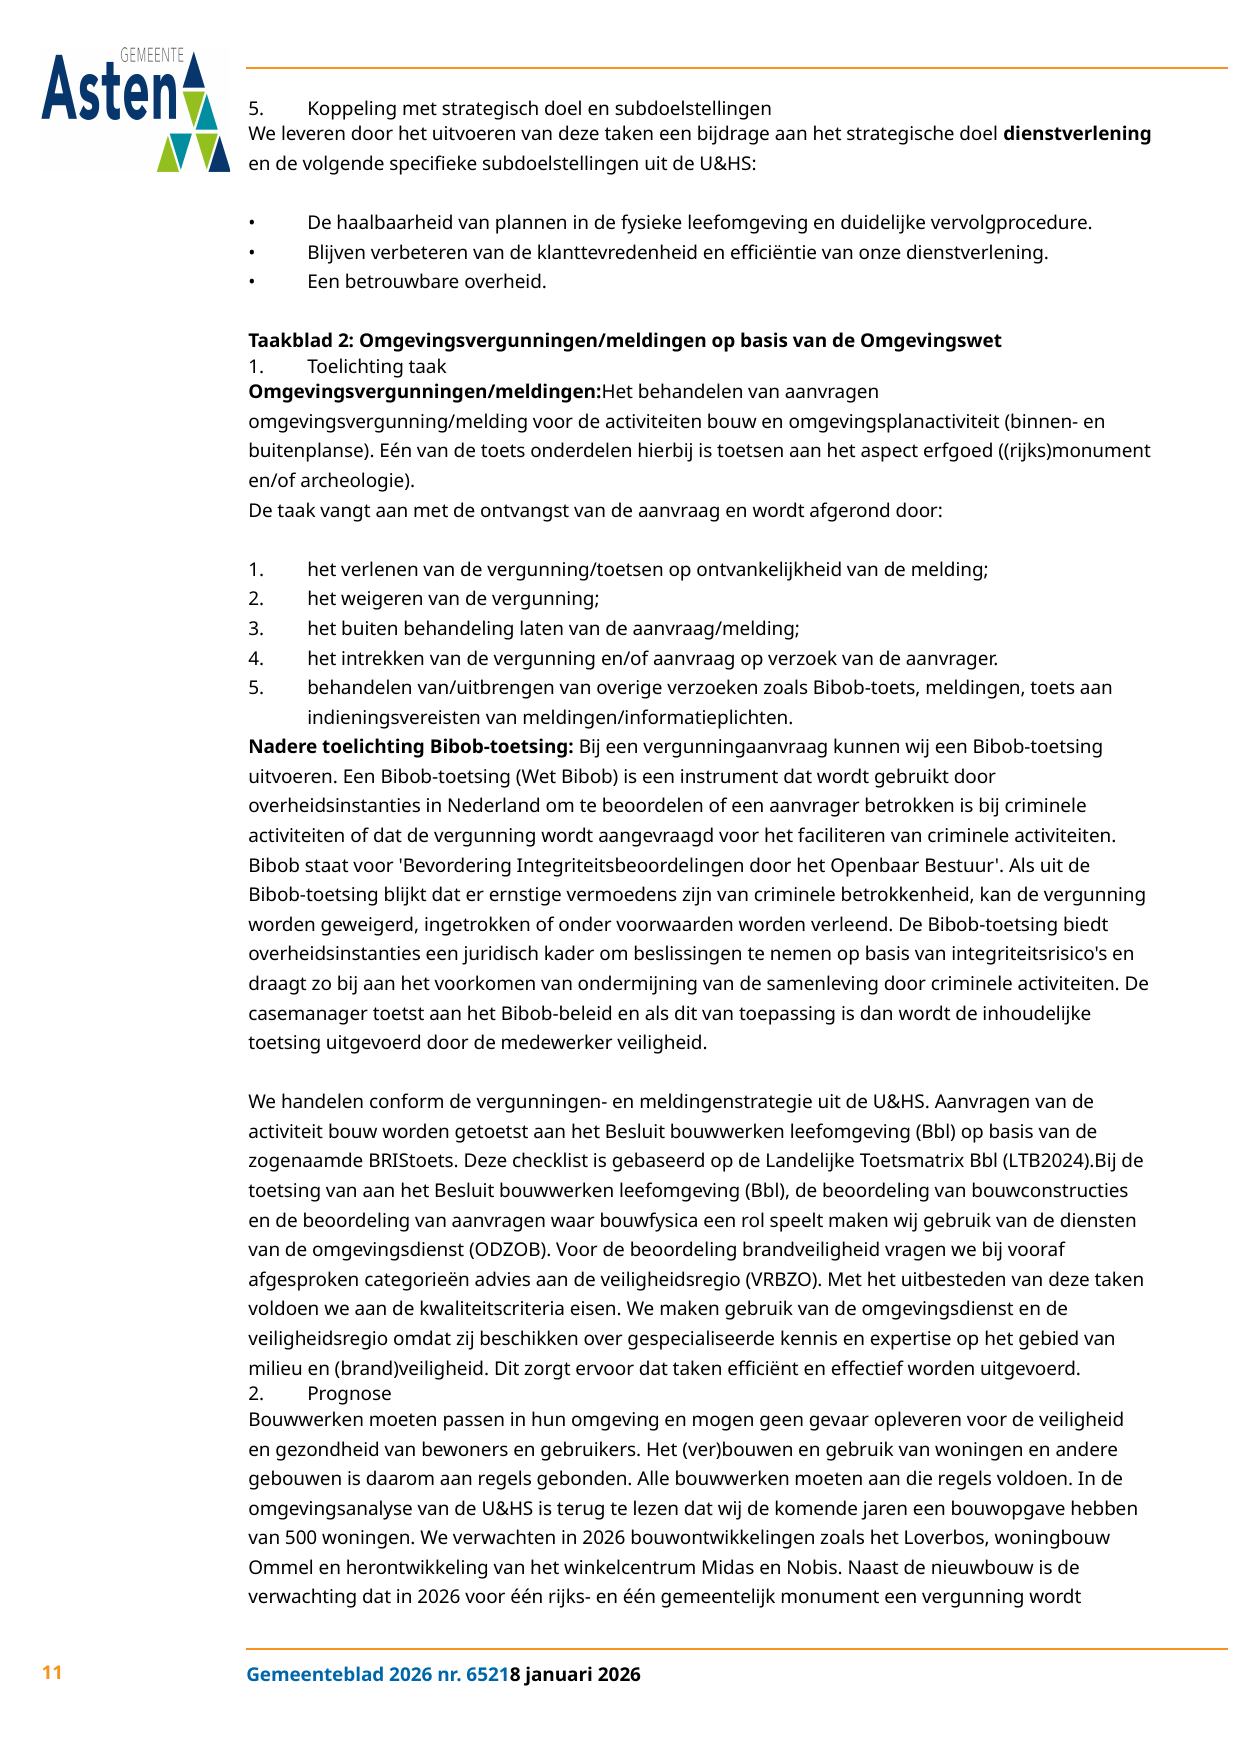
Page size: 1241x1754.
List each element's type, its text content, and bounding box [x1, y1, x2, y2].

table_cell Toelichting taak [248, 353, 1152, 378]
table_header Taakblad 2: Omgevingsvergunningen/meldingen op basis van de Omgevingswet [248, 327, 1152, 353]
table_cell Prognose [248, 1381, 1152, 1406]
table_cell Koppeling met strategisch doel en subdoelstellingen [248, 95, 1152, 121]
picture [41, 47, 231, 172]
table_cell We leveren door het uitvoeren van deze taken een bijdrage aan het strategische doel dienstverlening en de volgende specifieke subdoelstellingen uit de U&HS: De haalbaarheid van plannen in de fysieke leefomgeving en duidelijke vervolgprocedure. Blijven verbeteren van de klanttevredenheid en efficiëntie van onze dienstverlening. Een betrouwbare overheid. [248, 121, 1152, 294]
table_cell Bouwwerken moeten passen in hun omgeving en mogen geen gevaar opleveren voor de veiligheid en gezondheid van bewoners en gebruikers. Het (ver)bouwen en gebruik van woningen en andere gebouwen is daarom aan regels gebonden. Alle bouwwerken moeten aan die regels voldoen. In de omgevingsanalyse van de U&HS is terug te lezen dat wij de komende jaren een bouwopgave hebben van 500 woningen. We verwachten in 2026 bouwontwikkelingen zoals het Loverbos, woningbouw Ommel en herontwikkeling van het winkelcentrum Midas en Nobis. Naast de nieuwbouw is de verwachting dat in 2026 voor één rijks- en één gemeentelijk monument een vergunning wordt [248, 1406, 1152, 1609]
table_cell Omgevingsvergunningen/meldingen:Het behandelen van aanvragen omgevingsvergunning/melding voor de activiteiten bouw en omgevingsplanactiviteit (binnen- en buitenplanse). Eén van de toets onderdelen hierbij is toetsen aan het aspect erfgoed ((rijks)monument en/of archeologie). De taak vangt aan met de ontvangst van de aanvraag en wordt afgerond door: het verlenen van de vergunning/toetsen op ontvankelijkheid van de melding; het weigeren van de vergunning; het buiten behandeling laten van de aanvraag/melding; het intrekken van de vergunning en/of aanvraag op verzoek van de aanvrager. behandelen van/uitbrengen van overige verzoeken zoals Bibob-toets, meldingen, toets aan indieningsvereisten van meldingen/informatieplichten. Nadere toelichting Bibob-toetsing: Bij een vergunningaanvraag kunnen wij een Bibob-toetsing uitvoeren. Een Bibob-toetsing (Wet Bibob) is een instrument dat wordt gebruikt door overheidsinstanties in Nederland om te beoordelen of een aanvrager betrokken is bij criminele activiteiten of dat de vergunning wordt aangevraagd voor het faciliteren van criminele activiteiten. Bibob staat voor 'Bevordering Integriteitsbeoordelingen door het Openbaar Bestuur'. Als uit de Bibob-toetsing blijkt dat er ernstige vermoedens zijn van criminele betrokkenheid, kan de vergunning worden geweigerd, ingetrokken of onder voorwaarden worden verleend. De Bibob-toetsing biedt overheidsinstanties een juridisch kader om beslissingen te nemen op basis van integriteitsrisico's en draagt zo bij aan het voorkomen van ondermijning van de samenleving door criminele activiteiten. De casemanager toetst aan het Bibob-beleid en als dit van toepassing is dan wordt de inhoudelijke toetsing uitgevoerd door de medewerker veiligheid. We handelen conform de vergunningen- en meldingenstrategie uit de U&HS. Aanvragen van de activiteit bouw worden getoetst aan het Besluit bouwwerken leefomgeving (Bbl) op basis van de zogenaamde BRIStoets. Deze checklist is gebaseerd op de Landelijke Toetsmatrix Bbl (LTB2024).Bij de toetsing van aan het Besluit bouwwerken leefomgeving (Bbl), de beoordeling van bouwconstructies en de beoordeling van aanvragen waar bouwfysica een rol speelt maken wij gebruik van de diensten van de omgevingsdienst (ODZOB). Voor de beoordeling brandveiligheid vragen we bij vooraf afgesproken categorieën advies aan de veiligheidsregio (VRBZO). Met het uitbesteden van deze taken voldoen we aan de kwaliteitscriteria eisen. We maken gebruik van de omgevingsdienst en de veiligheidsregio omdat zij beschikken over gespecialiseerde kennis en expertise op het gebied van milieu en (brand)veiligheid. Dit zorgt ervoor dat taken efficiënt en effectief worden uitgevoerd. [248, 379, 1152, 1381]
